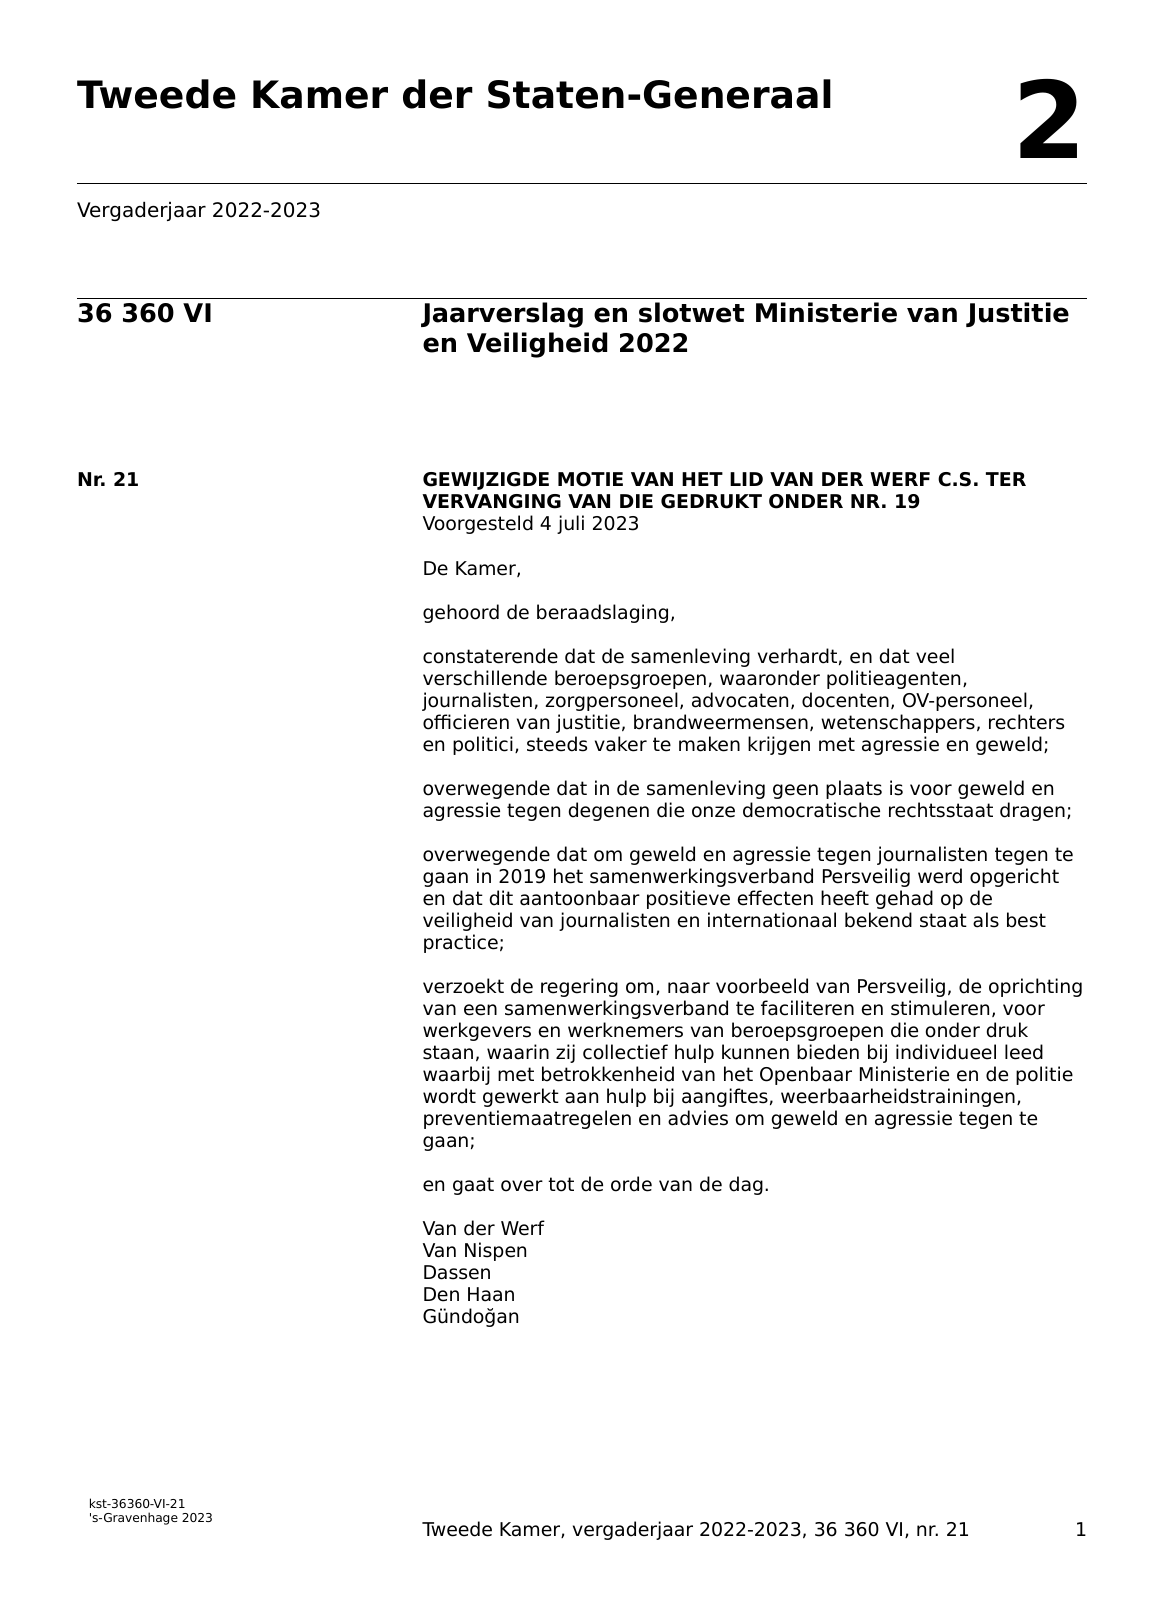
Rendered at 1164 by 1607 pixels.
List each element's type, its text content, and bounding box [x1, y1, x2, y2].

text kst-36360-VI-21 [88, 1497, 323, 1511]
table_cell Vergaderjaar 2022-2023 [77, 184, 1087, 298]
text Gündoğan [422, 1306, 1087, 1328]
text Voorgesteld 4 juli 2023 [422, 513, 1087, 535]
text overwegende dat om geweld en agressie tegen journalisten tegen te gaan in 2019 het samenwerkingsverband Persveilig werd opgericht en dat dit aantoonbaar positieve effecten heeft gehad op de veiligheid van journalisten en internationaal bekend staat als best practice; [422, 844, 1087, 954]
text verzoekt de regering om, naar voorbeeld van Persveilig, de oprichting van een samenwerkingsverband te faciliteren en stimuleren, voor werkgevers en werknemers van beroepsgroepen die onder druk staan, waarin zij collectief hulp kunnen bieden bij individueel leed waarbij met betrokkenheid van het Openbaar Ministerie en de politie wordt gewerkt aan hulp bij aangiftes, weerbaarheidstrainingen, preventiemaatregelen en advies om geweld en agressie tegen te gaan; [422, 976, 1087, 1152]
text overwegende dat in de samenleving geen plaats is voor geweld en agressie tegen degenen die onze democratische rechtsstaat dragen; [422, 778, 1087, 822]
table_header 2 [886, 59, 1087, 183]
text 's-Gravenhage 2023 [88, 1511, 323, 1525]
text gehoord de beraadslaging, [422, 602, 1087, 624]
text Dassen [422, 1262, 1087, 1284]
text Van der Werf [422, 1218, 1087, 1240]
text Den Haan [422, 1284, 1087, 1306]
subtitle 36 360 VI Jaarverslag en slotwet Ministerie van Justitie en Veiligheid 2022 [77, 299, 1087, 358]
text constaterende dat de samenleving verhardt, en dat veel verschillende beroepsgroepen, waaronder politieagenten, journalisten, zorgpersoneel, advocaten, docenten, OV-personeel, officieren van justitie, brandweermensen, wetenschappers, rechters en politici, steeds vaker te maken krijgen met agressie en geweld; [422, 646, 1087, 756]
text De Kamer, [422, 557, 1087, 579]
subtitle Nr. 21 GEWIJZIGDE MOTIE VAN HET LID VAN DER WERF C.S. TER VERVANGING VAN DIE GEDRUKT ONDER NR. 19 [77, 469, 1087, 513]
table_header Tweede Kamer der Staten-Generaal [77, 59, 886, 183]
text Van Nispen [422, 1240, 1087, 1262]
text en gaat over tot de orde van de dag. [422, 1174, 1087, 1196]
